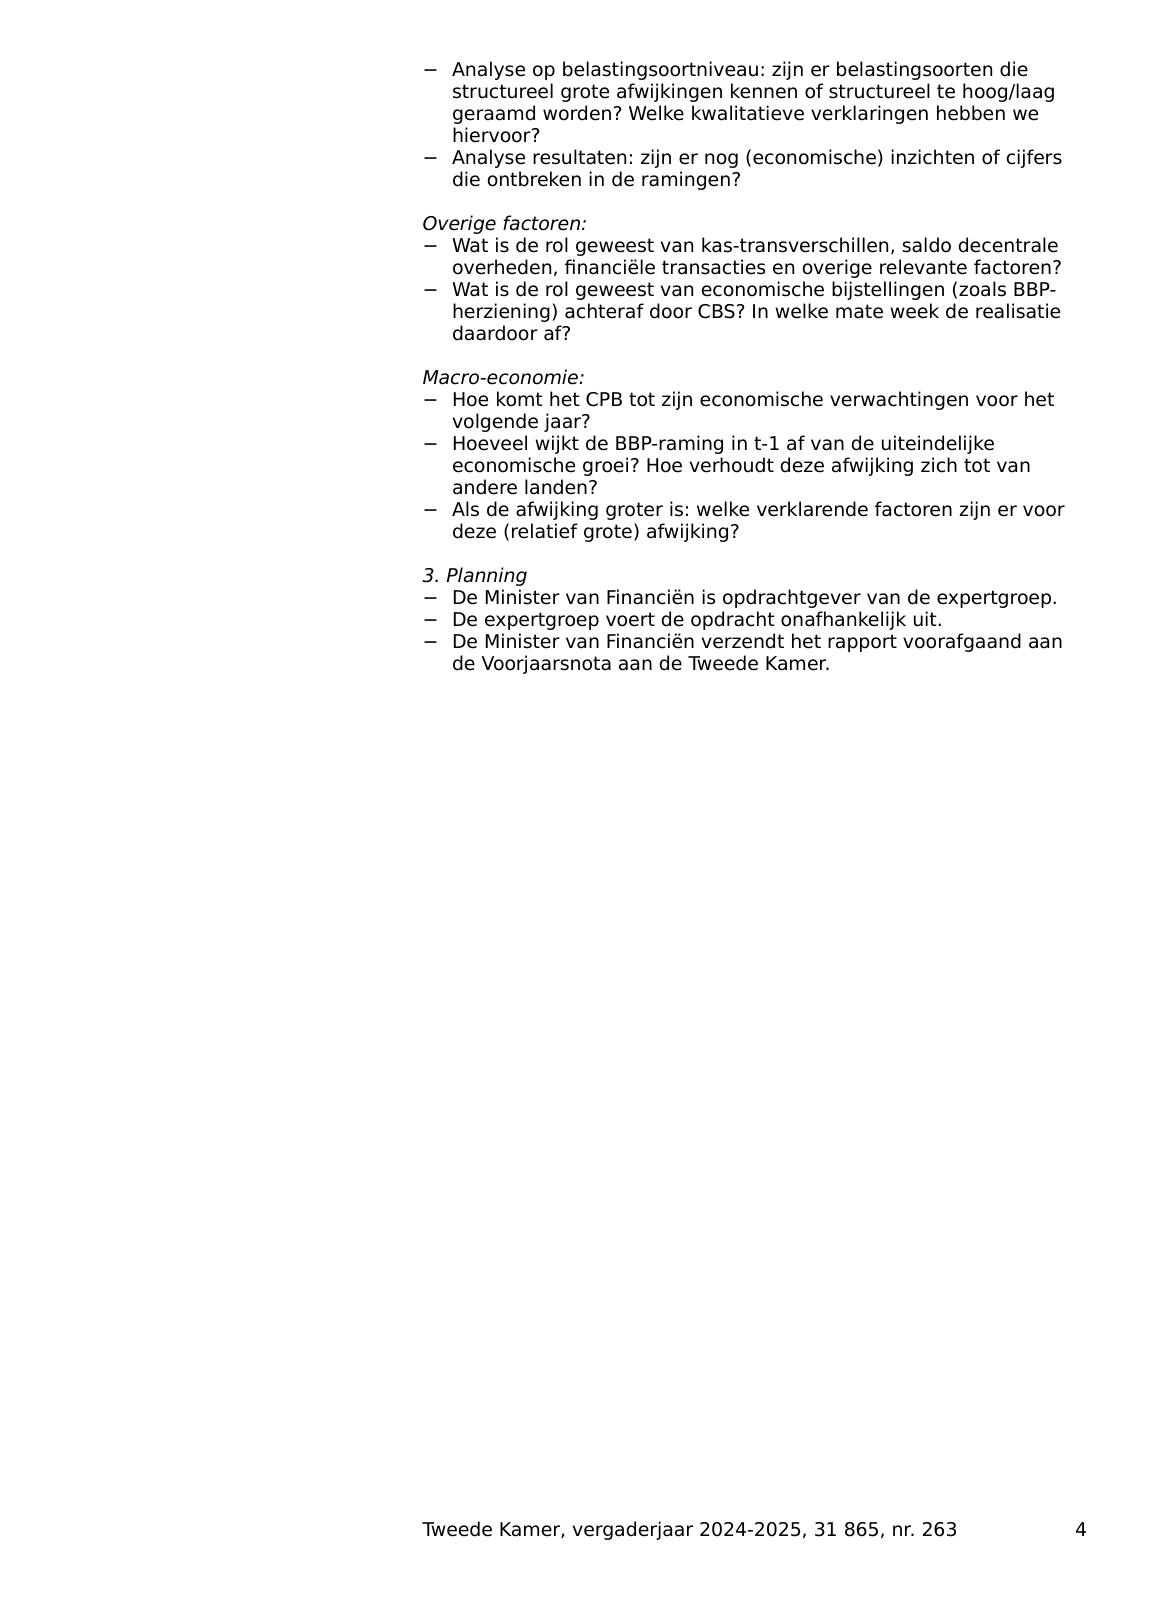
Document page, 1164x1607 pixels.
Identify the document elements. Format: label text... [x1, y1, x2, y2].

text Macro-economie: [422, 367, 1087, 389]
text − Wat is de rol geweest van economische bijstellingen (zoals BBP-herziening) achteraf door CBS? In welke mate week de realisatie daardoor af? [422, 279, 1087, 345]
text − Analyse resultaten: zijn er nog (economische) inzichten of cijfers die ontbreken in de ramingen? [422, 147, 1087, 191]
text − Hoeveel wijkt de BBP-raming in t-1 af van de uiteindelijke economische groei? Hoe verhoudt deze afwijking zich tot van andere landen? [422, 433, 1087, 499]
subtitle 3. Planning [422, 565, 1087, 587]
text − Als de afwijking groter is: welke verklarende factoren zijn er voor deze (relatief grote) afwijking? [422, 499, 1087, 543]
text − Wat is de rol geweest van kas-transverschillen, saldo decentrale overheden, financiële transacties en overige relevante factoren? [422, 235, 1087, 279]
text − Hoe komt het CPB tot zijn economische verwachtingen voor het volgende jaar? [422, 389, 1087, 433]
text − Analyse op belastingsoortniveau: zijn er belastingsoorten die structureel grote afwijkingen kennen of structureel te hoog/laag geraamd worden? Welke kwalitatieve verklaringen hebben we hiervoor? [422, 59, 1087, 147]
text Overige factoren: [422, 213, 1087, 235]
text − De Minister van Financiën is opdrachtgever van de expertgroep. [422, 587, 1087, 609]
text − De Minister van Financiën verzendt het rapport voorafgaand aan de Voorjaarsnota aan de Tweede Kamer. [422, 631, 1087, 675]
text − De expertgroep voert de opdracht onafhankelijk uit. [422, 609, 1087, 631]
